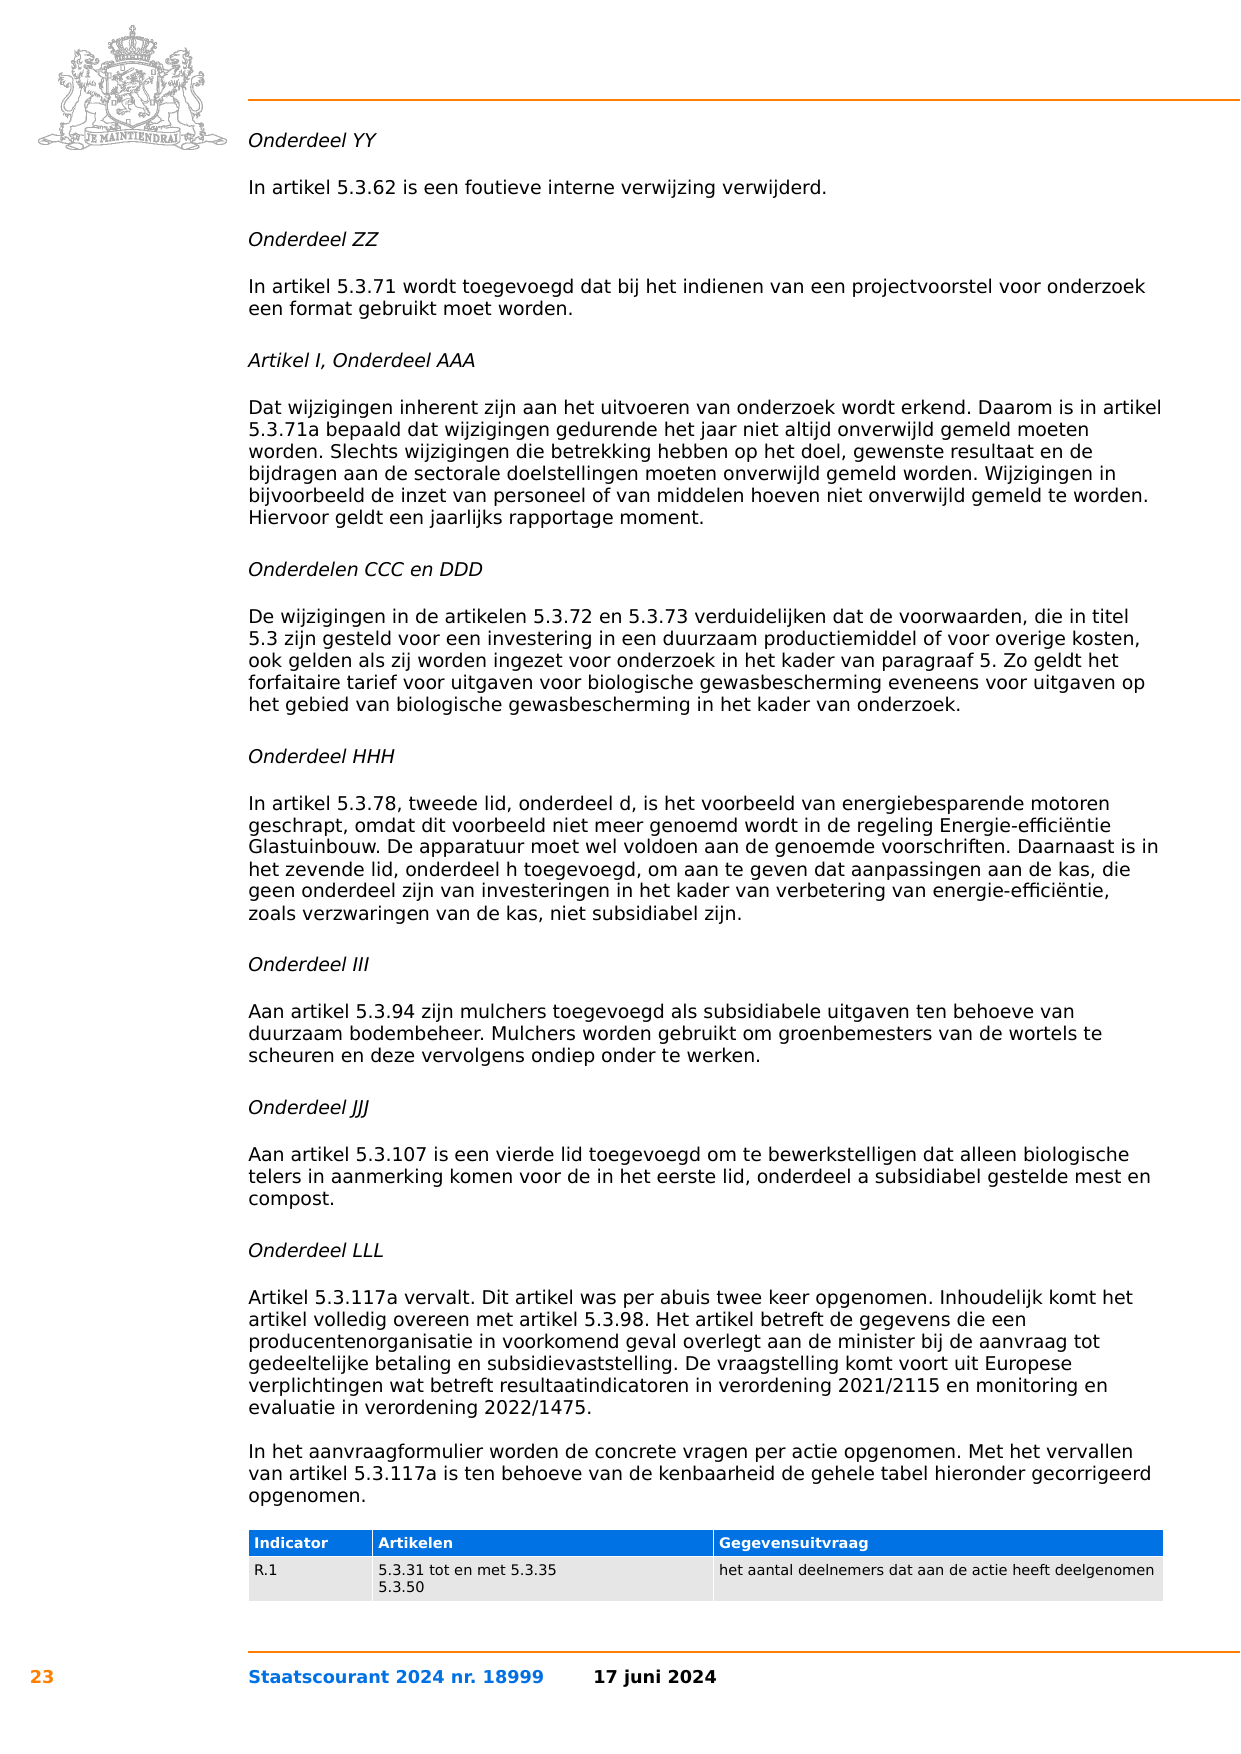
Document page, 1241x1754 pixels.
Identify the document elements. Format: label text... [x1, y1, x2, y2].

table_header Indicator [249, 1530, 372, 1556]
table_header Artikelen [373, 1530, 713, 1556]
text Aan artikel 5.3.94 zijn mulchers toegevoegd als subsidiabele uitgaven ten behoeve van duurzaam bodembeheer. Mulchers worden gebruikt om groenbemesters van de wortels te scheuren en deze vervolgens ondiep onder te werken. [248, 1001, 1163, 1067]
text In artikel 5.3.71 wordt toegevoegd dat bij het indienen van een projectvoorstel voor onderzoek een format gebruikt moet worden. [248, 276, 1163, 320]
table_cell R.1 [249, 1557, 372, 1601]
subtitle Onderdeel ZZ [248, 229, 1163, 251]
subtitle Onderdeel YY [248, 130, 1163, 152]
text De wijzigingen in de artikelen 5.3.72 en 5.3.73 verduidelijken dat de voorwaarden, die in titel 5.3 zijn gesteld voor een investering in een duurzaam productiemiddel of voor overige kosten, ook gelden als zij worden ingezet voor onderzoek in het kader van paragraaf 5. Zo geldt het forfaitaire tarief voor uitgaven voor biologische gewasbescherming eveneens voor uitgaven op het gebied van biologische gewasbescherming in het kader van onderzoek. [248, 606, 1163, 716]
text In artikel 5.3.78, tweede lid, onderdeel d, is het voorbeeld van energiebesparende motoren geschrapt, omdat dit voorbeeld niet meer genoemd wordt in de regeling Energie-efficiëntie Glastuinbouw. De apparatuur moet wel voldoen aan de genoemde voorschriften. Daarnaast is in het zevende lid, onderdeel h toegevoegd, om aan te geven dat aanpassingen aan de kas, die geen onderdeel zijn van investeringen in het kader van verbetering van energie-efficiëntie, zoals verzwaringen van de kas, niet subsidiabel zijn. [248, 792, 1163, 924]
table_cell het aantal deelnemers dat aan de actie heeft deelgenomen [714, 1557, 1163, 1601]
subtitle Onderdelen CCC en DDD [248, 559, 1163, 581]
subtitle Onderdeel LLL [248, 1240, 1163, 1262]
subtitle Onderdeel III [248, 954, 1163, 976]
text In artikel 5.3.62 is een foutieve interne verwijzing verwijderd. [248, 177, 1163, 199]
text Artikel 5.3.117a vervalt. Dit artikel was per abuis twee keer opgenomen. Inhoudelijk komt het artikel volledig overeen met artikel 5.3.98. Het artikel betreft de gegevens die een producentenorganisatie in voorkomend geval overlegt aan de minister bij de aanvraag tot gedeeltelijke betaling en subsidievaststelling. De vraagstelling komt voort uit Europese verplichtingen wat betreft resultaatindicatoren in verordening 2021/2115 en monitoring en evaluatie in verordening 2022/1475. [248, 1287, 1163, 1419]
subtitle Artikel I, Onderdeel AAA [248, 350, 1163, 372]
text In het aanvraagformulier worden de concrete vragen per actie opgenomen. Met het vervallen van artikel 5.3.117a is ten behoeve van de kenbaarheid de gehele tabel hieronder gecorrigeerd opgenomen. [248, 1441, 1163, 1507]
picture [38, 25, 227, 150]
text Dat wijzigingen inherent zijn aan het uitvoeren van onderzoek wordt erkend. Daarom is in artikel 5.3.71a bepaald dat wijzigingen gedurende het jaar niet altijd onverwijld gemeld moeten worden. Slechts wijzigingen die betrekking hebben op het doel, gewenste resultaat en de bijdragen aan de sectorale doelstellingen moeten onverwijld gemeld worden. Wijzigingen in bijvoorbeeld de inzet van personeel of van middelen hoeven niet onverwijld gemeld te worden. Hiervoor geldt een jaarlijks rapportage moment. [248, 397, 1163, 529]
subtitle Onderdeel JJJ [248, 1097, 1163, 1119]
text Aan artikel 5.3.107 is een vierde lid toegevoegd om te bewerkstelligen dat alleen biologische telers in aanmerking komen voor de in het eerste lid, onderdeel a subsidiabel gestelde mest en compost. [248, 1144, 1163, 1210]
table_cell 5.3.31 tot en met 5.3.35 5.3.50 [373, 1557, 713, 1601]
table_header Gegevensuitvraag [714, 1530, 1163, 1556]
subtitle Onderdeel HHH [248, 746, 1163, 767]
